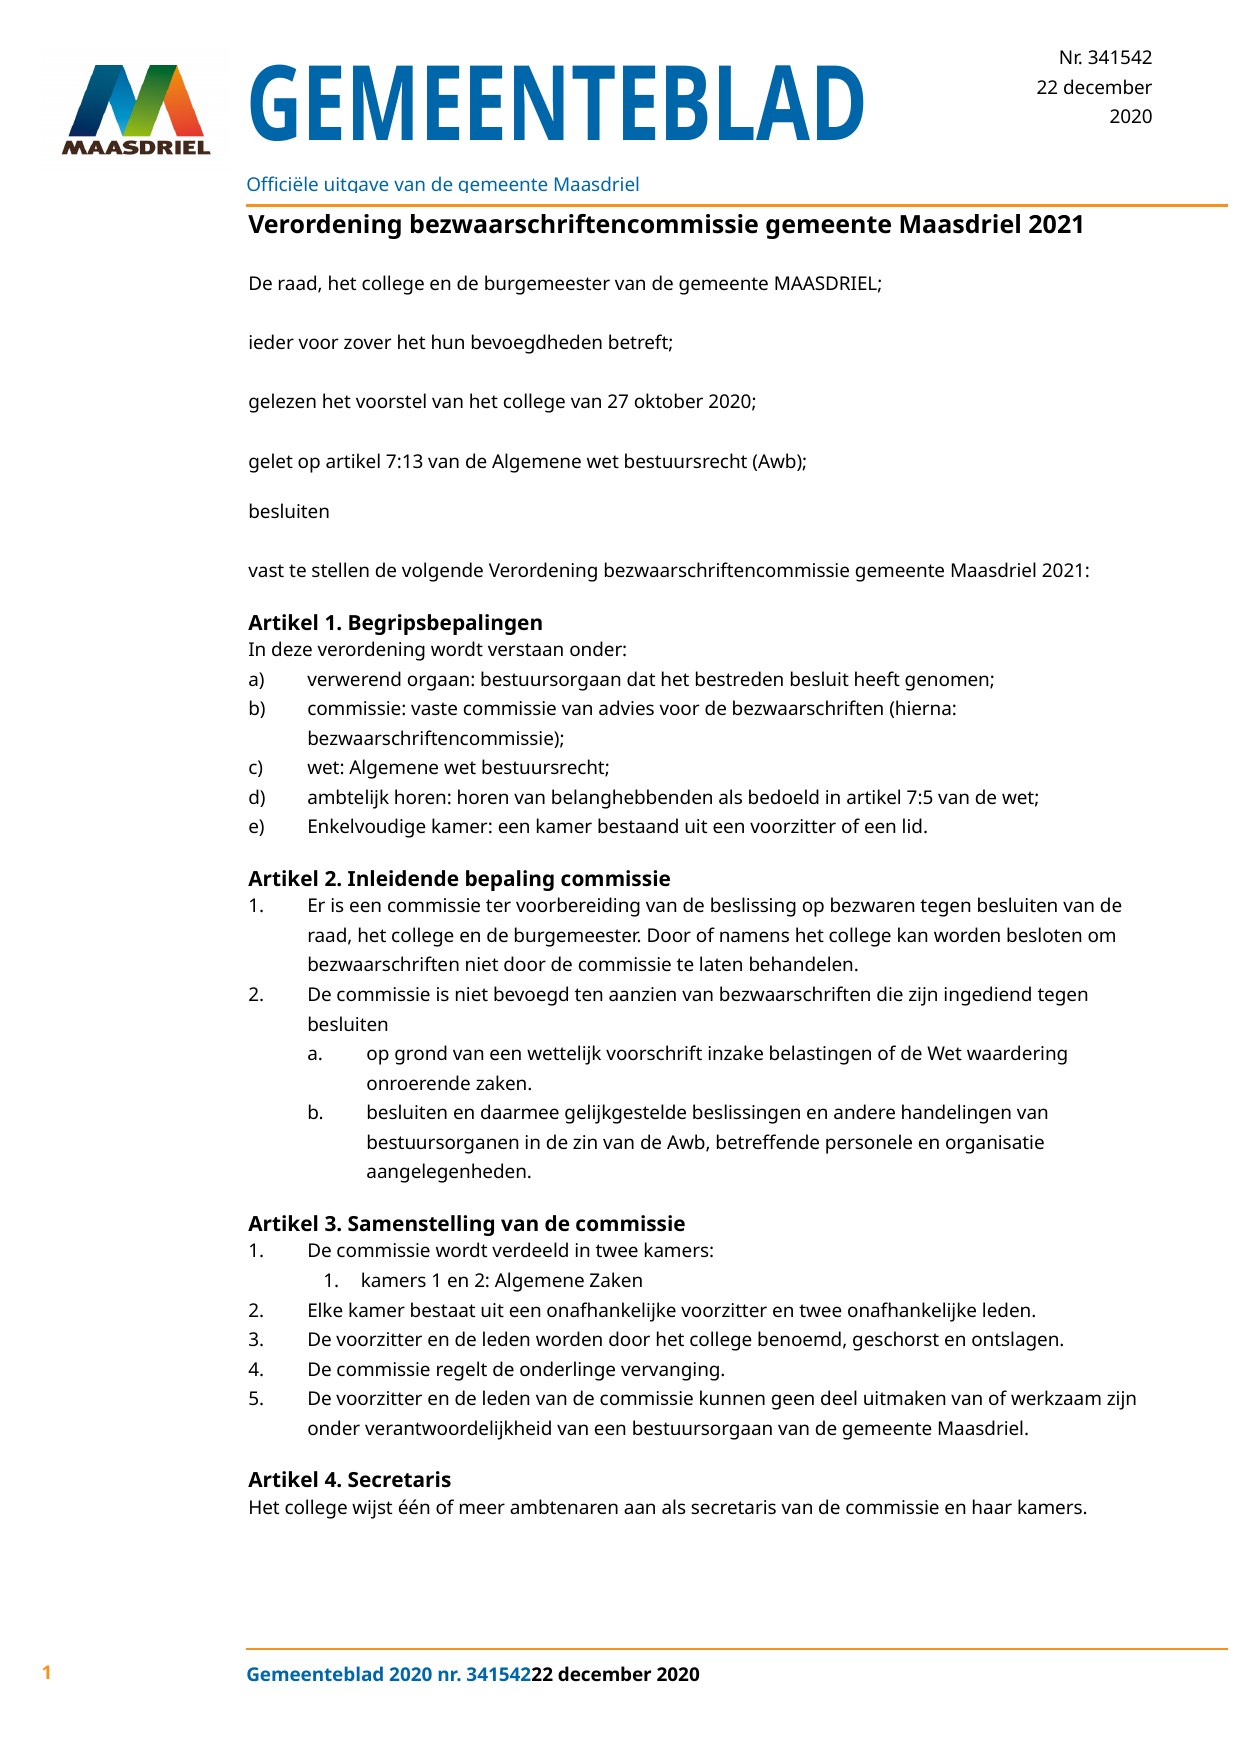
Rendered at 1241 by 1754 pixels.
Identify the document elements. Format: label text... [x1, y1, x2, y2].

list besluiten en daarmee gelijkgestelde beslissingen en andere handelingen van bestuursorganen in de zin van de Awb, betreffende personele en organisatie aangelegenheden. [307, 1099, 1152, 1184]
list De commissie regelt de onderlinge vervanging. [248, 1356, 1152, 1382]
text Verordening bezwaarschriftencommissie gemeente Maasdriel 2021 [248, 207, 1152, 241]
picture [41, 47, 231, 172]
list op grond van een wettelijk voorschrift inzake belastingen of de Wet waardering onroerende zaken. [307, 1040, 1152, 1096]
list kamers 1 en 2: Algemene Zaken [323, 1267, 1152, 1293]
list Enkelvoudige kamer: een kamer bestaand uit een voorzitter of een lid. [248, 814, 1152, 839]
list Elke kamer bestaat uit een onafhankelijke voorzitter en twee onafhankelijke leden. [248, 1297, 1152, 1322]
text ieder voor zover het hun bevoegdheden betreft; [248, 329, 1152, 355]
list De commissie is niet bevoegd ten aanzien van bezwaarschriften die zijn ingediend tegen besluiten [248, 981, 1152, 1037]
text Artikel 1. Begripsbepalingen [248, 608, 1152, 636]
text vast te stellen de volgende Verordening bezwaarschriftencommissie gemeente Maasdriel 2021: [248, 557, 1152, 583]
list commissie: vaste commissie van advies voor de bezwaarschriften (hierna: bezwaarschriftencommissie); [248, 695, 1152, 751]
text In deze verordening wordt verstaan onder: [248, 636, 1152, 662]
list De voorzitter en de leden worden door het college benoemd, geschorst en ontslagen. [248, 1326, 1152, 1352]
text Artikel 2. Inleidende bepaling commissie [248, 864, 1152, 892]
list Er is een commissie ter voorbereiding van de beslissing op bezwaren tegen besluiten van de raad, het college en de burgemeester. Door of namens het college kan worden besloten om bezwaarschriften niet door de commissie te laten behandelen. [248, 892, 1152, 977]
text gelezen het voorstel van het college van 27 oktober 2020; [248, 389, 1152, 414]
list ambtelijk horen: horen van belanghebbenden als bedoeld in artikel 7:5 van de wet; [248, 784, 1152, 810]
text Artikel 3. Samenstelling van de commissie [248, 1209, 1152, 1238]
list De voorzitter en de leden van de commissie kunnen geen deel uitmaken van of werkzaam zijn onder verantwoordelijkheid van een bestuursorgaan van de gemeente Maasdriel. [248, 1386, 1152, 1441]
text De raad, het college en de burgemeester van de gemeente MAASDRIEL; [248, 270, 1152, 296]
list wet: Algemene wet bestuursrecht; [248, 754, 1152, 780]
text Artikel 4. Secretaris [248, 1466, 1152, 1494]
text Het college wijst één of meer ambtenaren aan als secretaris van de commissie en haar kamers. [248, 1494, 1152, 1520]
text gelet op artikel 7:13 van de Algemene wet bestuursrecht (Awb); [248, 448, 1152, 473]
list De commissie wordt verdeeld in twee kamers: [248, 1238, 1152, 1263]
text besluiten [248, 498, 1152, 524]
list verwerend orgaan: bestuursorgaan dat het bestreden besluit heeft genomen; [248, 666, 1152, 691]
